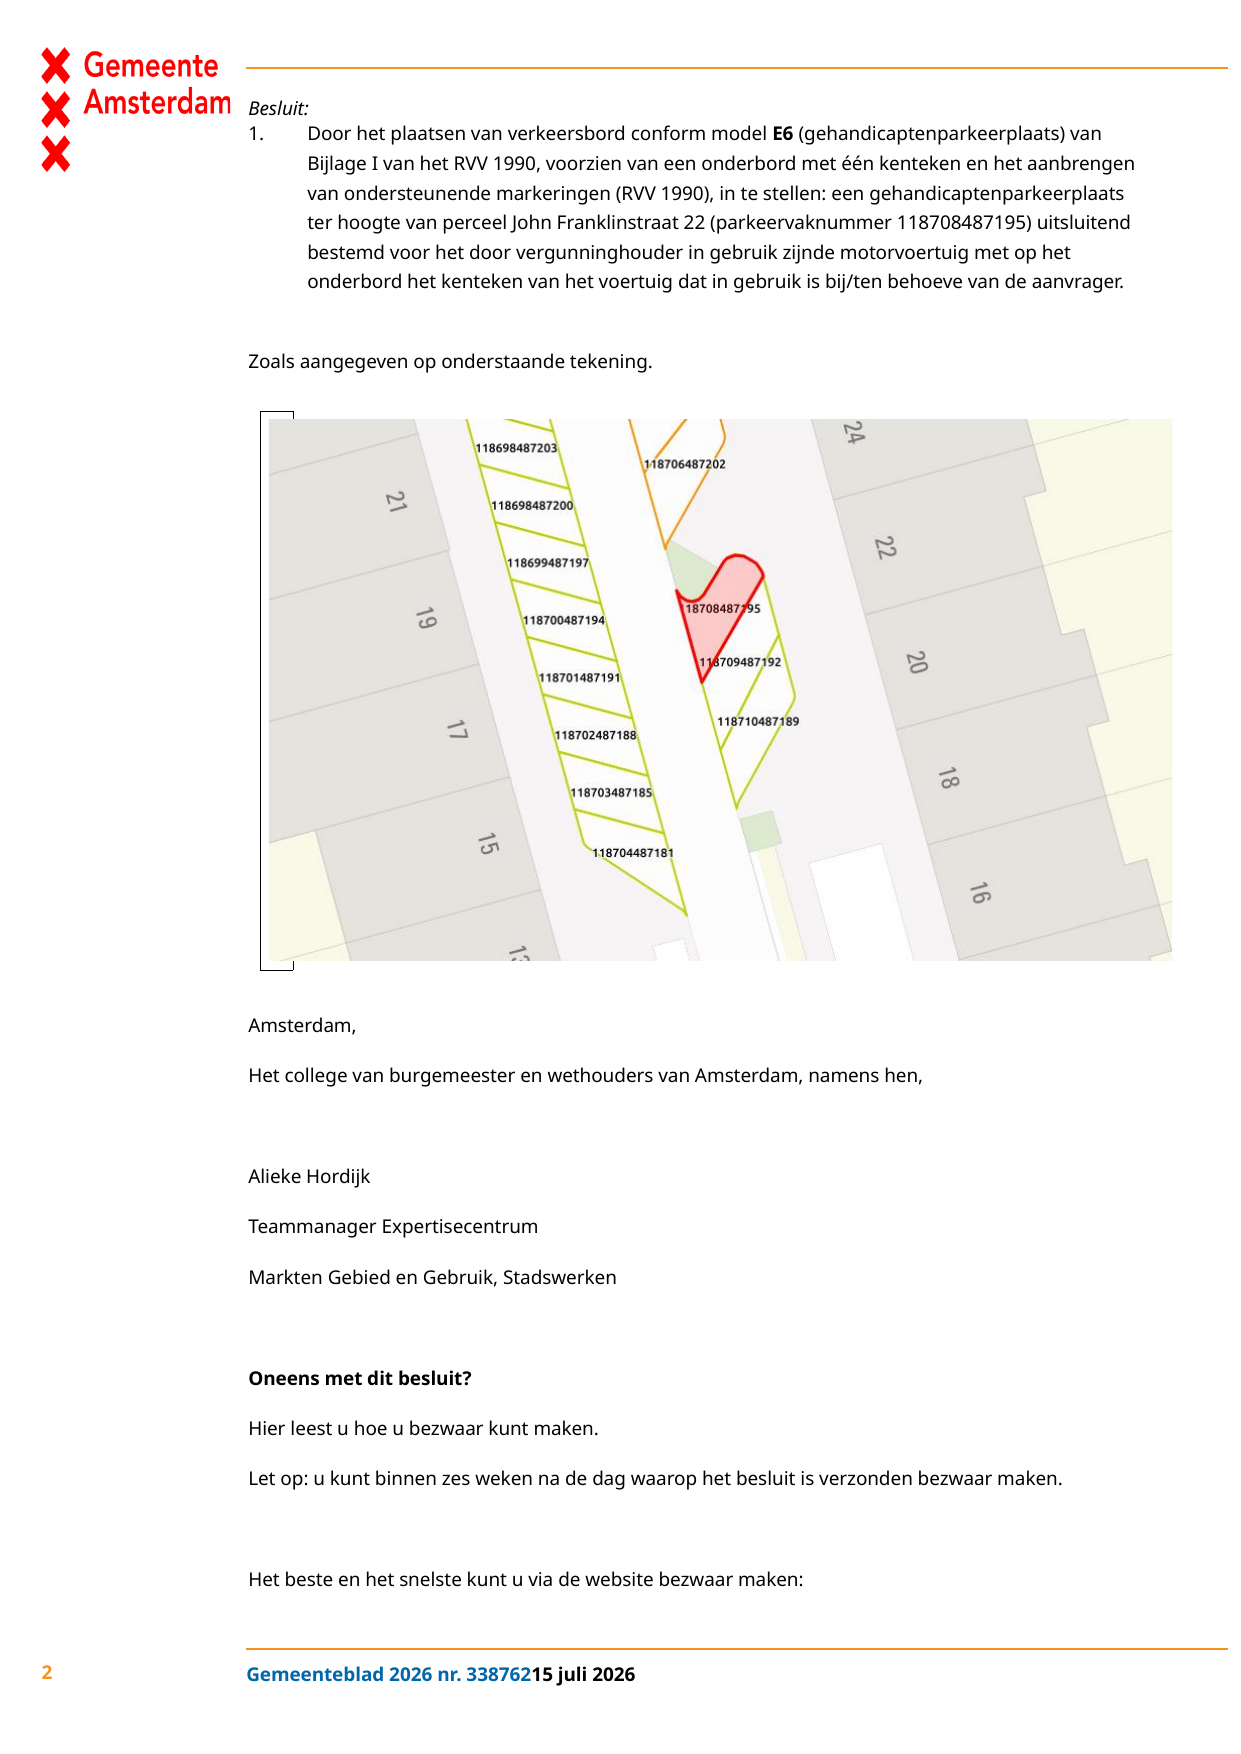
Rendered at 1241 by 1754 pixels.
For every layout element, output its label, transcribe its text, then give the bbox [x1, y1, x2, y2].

text Oneens met dit besluit? [248, 1365, 1152, 1391]
picture [41, 47, 231, 172]
text Het beste en het snelste kunt u via de website bezwaar maken: [248, 1566, 1152, 1592]
text Markten Gebied en Gebruik, Stadswerken [248, 1264, 1152, 1290]
text Het college van burgemeester en wethouders van Amsterdam, namens hen, [248, 1062, 1152, 1088]
text Alieke Hordijk [248, 1163, 1152, 1189]
text Let op: u kunt binnen zes weken na de dag waarop het besluit is verzonden bezwaar maken. [248, 1466, 1152, 1491]
picture [268, 419, 1173, 961]
text Zoals aangegeven op onderstaande tekening. [248, 348, 1152, 374]
text Amsterdam, [248, 1012, 1152, 1038]
text Teammanager Expertisecentrum [248, 1213, 1152, 1239]
list Door het plaatsen van verkeersbord conform model E6 (gehandicaptenparkeerplaats) van Bijlage I van het RVV 1990, voorzien van een onderbord met één kenteken en het aanbrengen van ondersteunende markeringen (RVV 1990), in te stellen: een gehandicaptenparkeerplaats ter hoogte van perceel John Franklinstraat 22 (parkeervaknummer 118708487195) uitsluitend bestemd voor het door vergunninghouder in gebruik zijnde motorvoertuig met op het onderbord het kenteken van het voertuig dat in gebruik is bij/ten behoeve van de aanvrager. [248, 121, 1152, 294]
text Hier leest u hoe u bezwaar kunt maken. [248, 1415, 1152, 1441]
text Besluit: [248, 95, 1152, 121]
